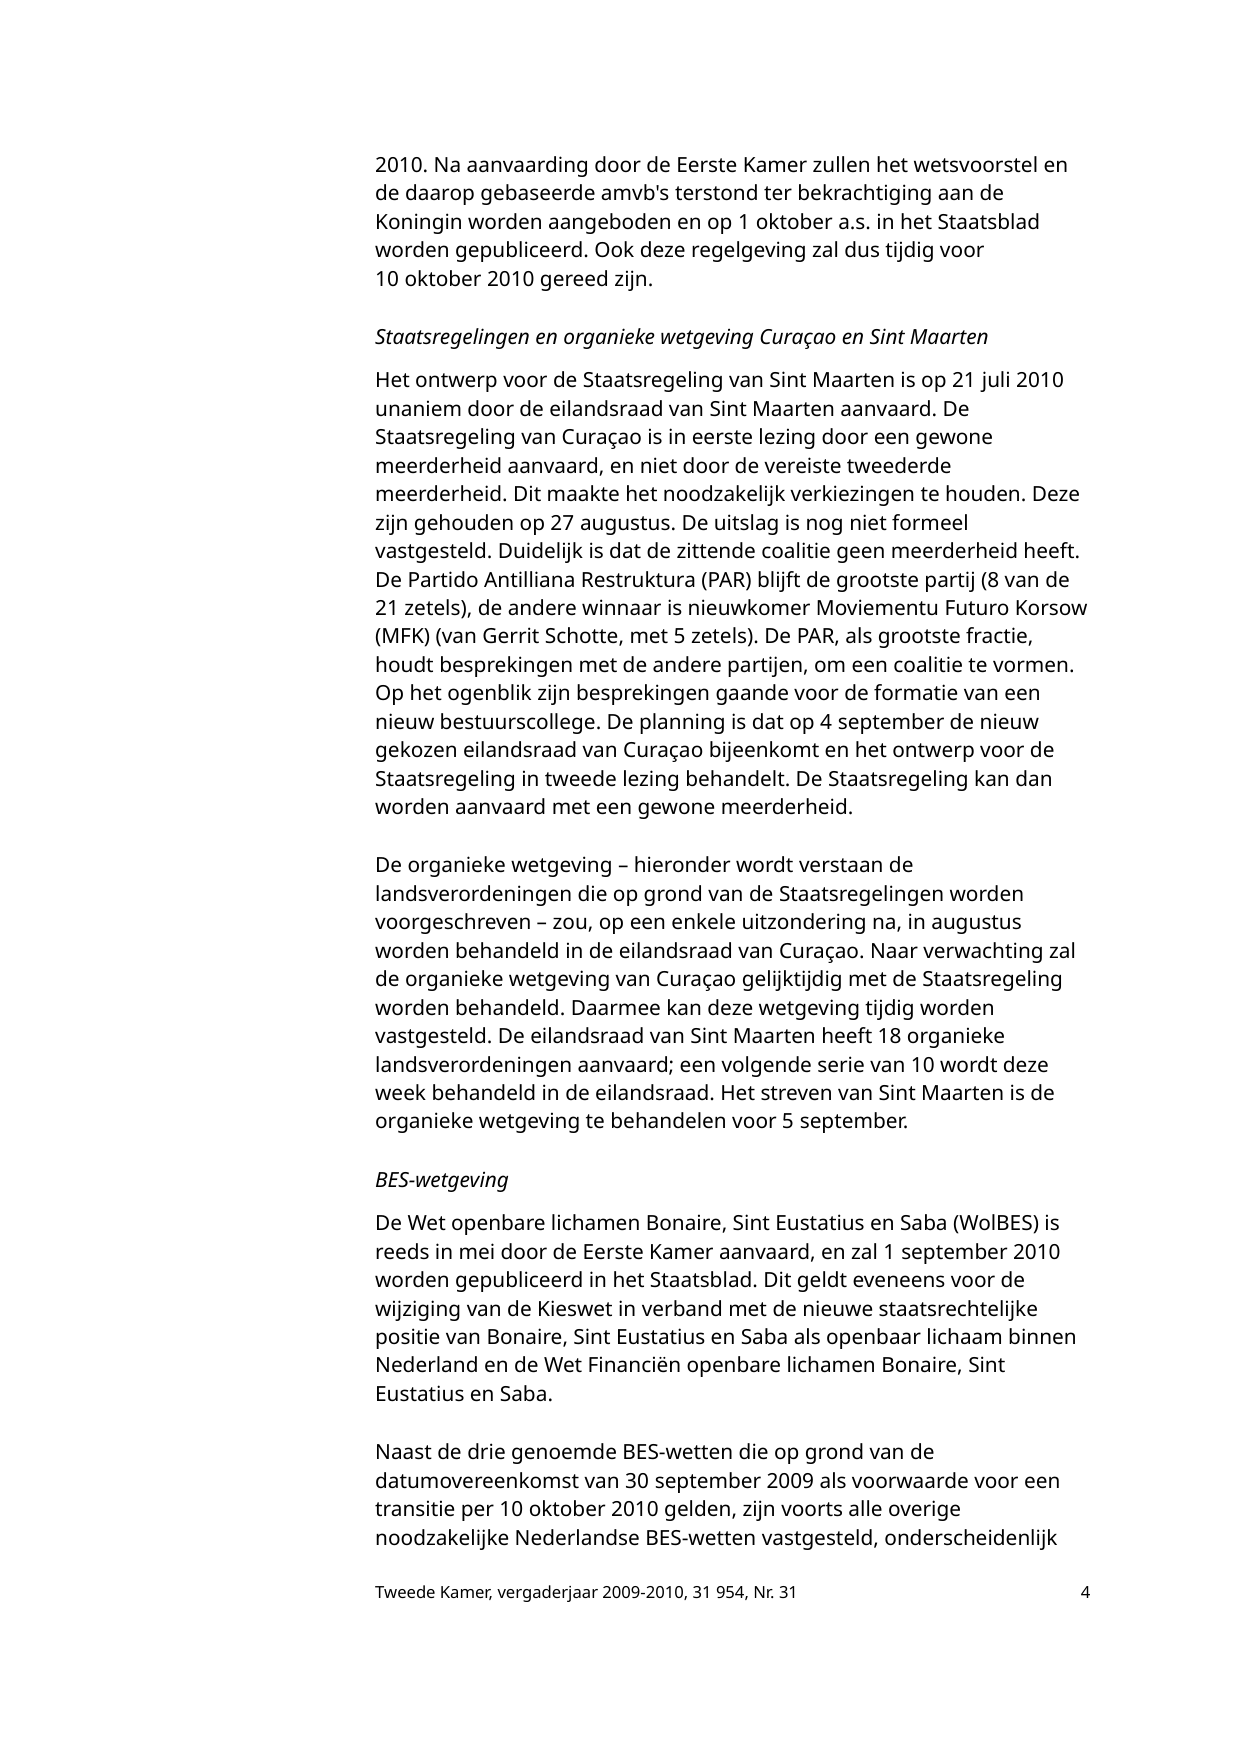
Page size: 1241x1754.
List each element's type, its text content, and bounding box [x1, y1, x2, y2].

text BES-wetgeving [375, 1165, 1090, 1193]
text De organieke wetgeving – hieronder wordt verstaan de landsverordeningen die op grond van de Staatsregelingen worden voorgeschreven – zou, op een enkele uitzondering na, in augustus worden behandeld in de eilandsraad van Curaçao. Naar verwachting zal de organieke wetgeving van Curaçao gelijktijdig met de Staatsregeling worden behandeld. Daarmee kan deze wetgeving tijdig worden vastgesteld. De eilandsraad van Sint Maarten heeft 18 organieke landsverordeningen aanvaard; een volgende serie van 10 wordt deze week behandeld in de eilandsraad. Het streven van Sint Maarten is de organieke wetgeving te behandelen voor 5 september. [375, 851, 1090, 1135]
text De Wet openbare lichamen Bonaire, Sint Eustatius en Saba (WolBES) is reeds in mei door de Eerste Kamer aanvaard, en zal 1 september 2010 worden gepubliceerd in het Staatsblad. Dit geldt eveneens voor de wijziging van de Kieswet in verband met de nieuwe staatsrechtelijke positie van Bonaire, Sint Eustatius en Saba als openbaar lichaam binnen Nederland en de Wet Financiën openbare lichamen Bonaire, Sint Eustatius en Saba. [375, 1208, 1090, 1407]
text Het ontwerp voor de Staatsregeling van Sint Maarten is op 21 juli 2010 unaniem door de eilandsraad van Sint Maarten aanvaard. De Staatsregeling van Curaçao is in eerste lezing door een gewone meerderheid aanvaard, en niet door de vereiste tweederde meerderheid. Dit maakte het noodzakelijk verkiezingen te houden. Deze zijn gehouden op 27 augustus. De uitslag is nog niet formeel vastgesteld. Duidelijk is dat de zittende coalitie geen meerderheid heeft. De Partido Antilliana Restruktura (PAR) blijft de grootste partij (8 van de 21 zetels), de andere winnaar is nieuwkomer Moviementu Futuro Korsow (MFK) (van Gerrit Schotte, met 5 zetels). De PAR, als grootste fractie, houdt besprekingen met de andere partijen, om een coalitie te vormen. Op het ogenblik zijn besprekingen gaande voor de formatie van een nieuw bestuurscollege. De planning is dat op 4 september de nieuw gekozen eilandsraad van Curaçao bijeenkomt en het ontwerp voor de Staatsregeling in tweede lezing behandelt. De Staatsregeling kan dan worden aanvaard met een gewone meerderheid. [375, 366, 1090, 821]
text 2010. Na aanvaarding door de Eerste Kamer zullen het wetsvoorstel en de daarop gebaseerde amvb's terstond ter bekrachtiging aan de Koningin worden aangeboden en op 1 oktober a.s. in het Staatsblad worden gepubliceerd. Ook deze regelgeving zal dus tijdig voor 10 oktober 2010 gereed zijn. [375, 150, 1090, 292]
text Staatsregelingen en organieke wetgeving Curaçao en Sint Maarten [375, 322, 1090, 351]
text Naast de drie genoemde BES-wetten die op grond van de datumovereenkomst van 30 september 2009 als voorwaarde voor een transitie per 10 oktober 2010 gelden, zijn voorts alle overige noodzakelijke Nederlandse BES-wetten vastgesteld, onderscheidenlijk [375, 1437, 1090, 1551]
